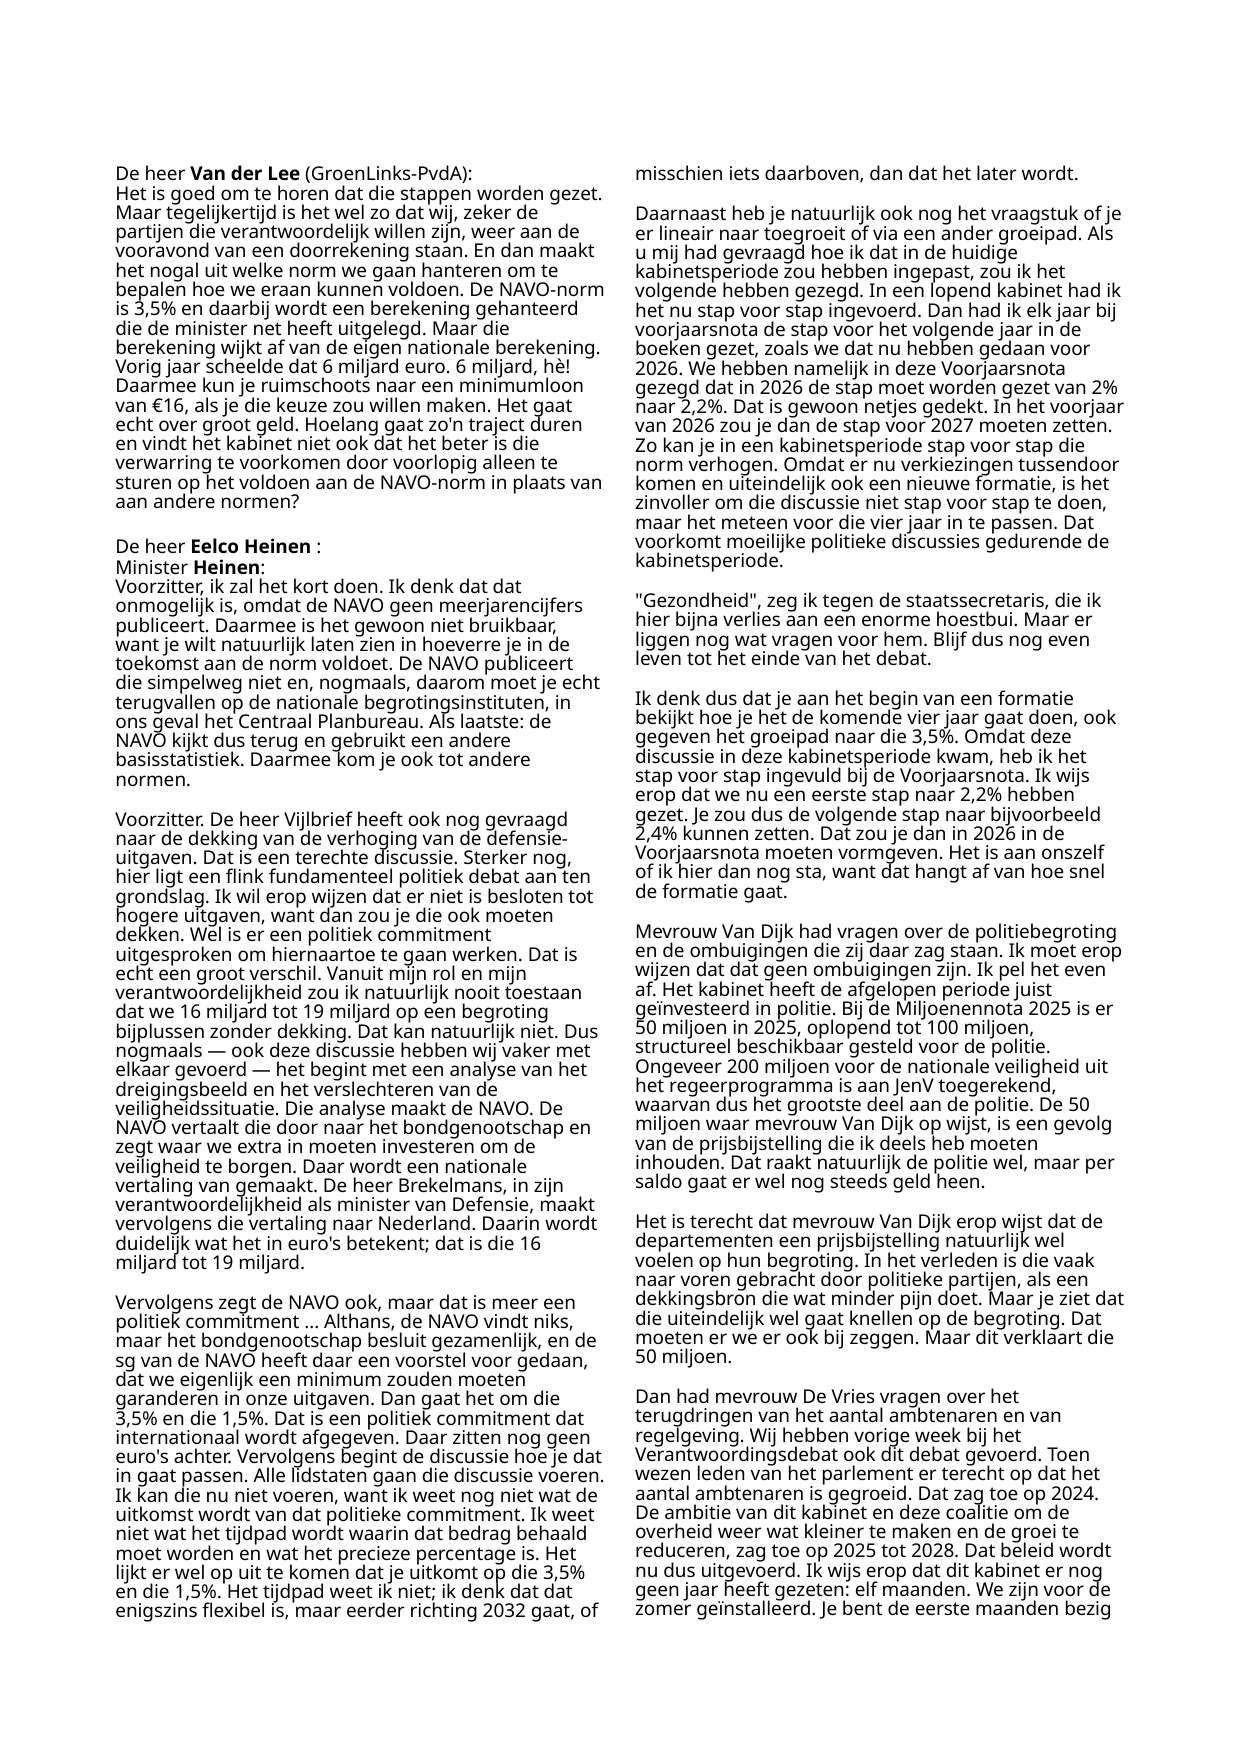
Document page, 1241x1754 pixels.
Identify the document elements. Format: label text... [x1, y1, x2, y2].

text Het is terecht dat mevrouw Van Dijk erop wijst dat de departementen een prijsbijstelling natuurlijk wel voelen op hun begroting. In het verleden is die vaak naar voren gebracht door politieke partijen, als een dekkingsbron die wat minder pijn doet. Maar je ziet dat die uiteindelijk wel gaat knellen op de begroting. Dat moeten er we er ook bij zeggen. Maar dit verklaart die 50 miljoen. [635, 1213, 1125, 1367]
text Dan had mevrouw De Vries vragen over het terugdringen van het aantal ambtenaren en van regelgeving. Wij hebben vorige week bij het Verantwoordingsdebat ook dit debat gevoerd. Toen wezen leden van het parlement er terecht op dat het aantal ambtenaren is gegroeid. Dat zag toe op 2024. De ambitie van dit kabinet en deze coalitie om de overheid weer wat kleiner te maken en de groei te reduceren, zag toe op 2025 tot 2028. Dat beleid wordt nu dus uitgevoerd. Ik wijs erop dat dit kabinet er nog geen jaar heeft gezeten: elf maanden. We zijn voor de zomer geïnstalleerd. Je bent de eerste maanden bezig [635, 1388, 1125, 1619]
text Voorzitter. De heer Vijlbrief heeft ook nog gevraagd naar de dekking van de verhoging van de defensie-uitgaven. Dat is een terechte discussie. Sterker nog, hier ligt een flink fundamenteel politiek debat aan ten grondslag. Ik wil erop wijzen dat er niet is besloten tot hogere uitgaven, want dan zou je die ook moeten dekken. Wel is er een politiek commitment uitgesproken om hiernaartoe te gaan werken. Dat is echt een groot verschil. Vanuit mijn rol en mijn verantwoordelijkheid zou ik natuurlijk nooit toestaan dat we 16 miljard tot 19 miljard op een begroting bijplussen zonder dekking. Dat kan natuurlijk niet. Dus nogmaals — ook deze discussie hebben wij vaker met elkaar gevoerd — het begint met een analyse van het dreigingsbeeld en het verslechteren van de veiligheidssituatie. Die analyse maakt de NAVO. De NAVO vertaalt die door naar het bondgenootschap en zegt waar we extra in moeten investeren om de veiligheid te borgen. Daar wordt een nationale vertaling van gemaakt. De heer Brekelmans, in zijn verantwoordelijkheid als minister van Defensie, maakt vervolgens die vertaling naar Nederland. Daarin wordt duidelijk wat het in euro's betekent; dat is die 16 miljard tot 19 miljard. [115, 811, 605, 1273]
text Vervolgens zegt de NAVO ook, maar dat is meer een politiek commitment … Althans, de NAVO vindt niks, maar het bondgenootschap besluit gezamenlijk, en de sg van de NAVO heeft daar een voorstel voor gedaan, dat we eigenlijk een minimum zouden moeten garanderen in onze uitgaven. Dan gaat het om die 3,5% en die 1,5%. Dat is een politiek commitment dat internationaal wordt afgegeven. Daar zitten nog geen euro's achter. Vervolgens begint de discussie hoe je dat in gaat passen. Alle lidstaten gaan die discussie voeren. Ik kan die nu niet voeren, want ik weet nog niet wat de uitkomst wordt van dat politieke commitment. Ik weet niet wat het tijdpad wordt waarin dat bedrag behaald moet worden en wat het precieze percentage is. Het lijkt er wel op uit te komen dat je uitkomt op die 3,5% en die 1,5%. Het tijdpad weet ik niet; ik denk dat dat enigszins flexibel is, maar eerder richting 2032 gaat, of [115, 1294, 605, 1622]
text De heer Eelco Heinen : [115, 533, 605, 559]
text "Gezondheid", zeg ik tegen de staatssecretaris, die ik hier bijna verlies aan een enorme hoestbui. Maar er liggen nog wat vragen voor hem. Blijf dus nog even leven tot het einde van het debat. [635, 592, 1125, 669]
text misschien iets daarboven, dan dat het later wordt. [635, 165, 1125, 184]
text De heer Van der Lee (GroenLinks-PvdA): [115, 165, 605, 184]
text Mevrouw Van Dijk had vragen over de politiebegroting en de ombuigingen die zij daar zag staan. Ik moet erop wijzen dat dat geen ombuigingen zijn. Ik pel het even af. Het kabinet heeft de afgelopen periode juist geïnvesteerd in politie. Bij de Miljoenennota 2025 is er 50 miljoen in 2025, oplopend tot 100 miljoen, structureel beschikbaar gesteld voor de politie. Ongeveer 200 miljoen voor de nationale veiligheid uit het regeerprogramma is aan JenV toegerekend, waarvan dus het grootste deel aan de politie. De 50 miljoen waar mevrouw Van Dijk op wijst, is een gevolg van de prijsbijstelling die ik deels heb moeten inhouden. Dat raakt natuurlijk de politie wel, maar per saldo gaat er wel nog steeds geld heen. [635, 923, 1125, 1192]
text Het is goed om te horen dat die stappen worden gezet. Maar tegelijkertijd is het wel zo dat wij, zeker de partijen die verantwoordelijk willen zijn, weer aan de vooravond van een doorrekening staan. En dan maakt het nogal uit welke norm we gaan hanteren om te bepalen hoe we eraan kunnen voldoen. De NAVO-norm is 3,5% en daarbij wordt een berekening gehanteerd die de minister net heeft uitgelegd. Maar die berekening wijkt af van de eigen nationale berekening. Vorig jaar scheelde dat 6 miljard euro. 6 miljard, hè! Daarmee kun je ruimschoots naar een minimumloon van €16, als je die keuze zou willen maken. Het gaat echt over groot geld. Hoelang gaat zo'n traject duren en vindt het kabinet niet ook dat het beter is die verwarring te voorkomen door voorlopig alleen te sturen op het voldoen aan de NAVO-norm in plaats van aan andere normen? [115, 184, 605, 512]
text Ik denk dus dat je aan het begin van een formatie bekijkt hoe je het de komende vier jaar gaat doen, ook gegeven het groeipad naar die 3,5%. Omdat deze discussie in deze kabinetsperiode kwam, heb ik het stap voor stap ingevuld bij de Voorjaarsnota. Ik wijs erop dat we nu een eerste stap naar 2,2% hebben gezet. Je zou dus de volgende stap naar bijvoorbeeld 2,4% kunnen zetten. Dat zou je dan in 2026 in de Voorjaarsnota moeten vormgeven. Het is aan onszelf of ik hier dan nog sta, want dat hangt af van hoe snel de formatie gaat. [635, 690, 1125, 902]
text Minister Heinen: [115, 559, 605, 578]
text Voorzitter, ik zal het kort doen. Ik denk dat dat onmogelijk is, omdat de NAVO geen meerjarencijfers publiceert. Daarmee is het gewoon niet bruikbaar, want je wilt natuurlijk laten zien in hoeverre je in de toekomst aan de norm voldoet. De NAVO publiceert die simpelweg niet en, nogmaals, daarom moet je echt terugvallen op de nationale begrotingsinstituten, in ons geval het Centraal Planbureau. Als laatste: de NAVO kijkt dus terug en gebruikt een andere basisstatistiek. Daarmee kom je ook tot andere normen. [115, 578, 605, 790]
text Daarnaast heb je natuurlijk ook nog het vraagstuk of je er lineair naar toegroeit of via een ander groeipad. Als u mij had gevraagd hoe ik dat in de huidige kabinetsperiode zou hebben ingepast, zou ik het volgende hebben gezegd. In een lopend kabinet had ik het nu stap voor stap ingevoerd. Dan had ik elk jaar bij voorjaarsnota de stap voor het volgende jaar in de boeken gezet, zoals we dat nu hebben gedaan voor 2026. We hebben namelijk in deze Voorjaarsnota gezegd dat in 2026 de stap moet worden gezet van 2% naar 2,2%. Dat is gewoon netjes gedekt. In het voorjaar van 2026 zou je dan de stap voor 2027 moeten zetten. Zo kan je in een kabinetsperiode stap voor stap die norm verhogen. Omdat er nu verkiezingen tussendoor komen en uiteindelijk ook een nieuwe formatie, is het zinvoller om die discussie niet stap voor stap te doen, maar het meteen voor die vier jaar in te passen. Dat voorkomt moeilijke politieke discussies gedurende de kabinetsperiode. [635, 205, 1125, 571]
